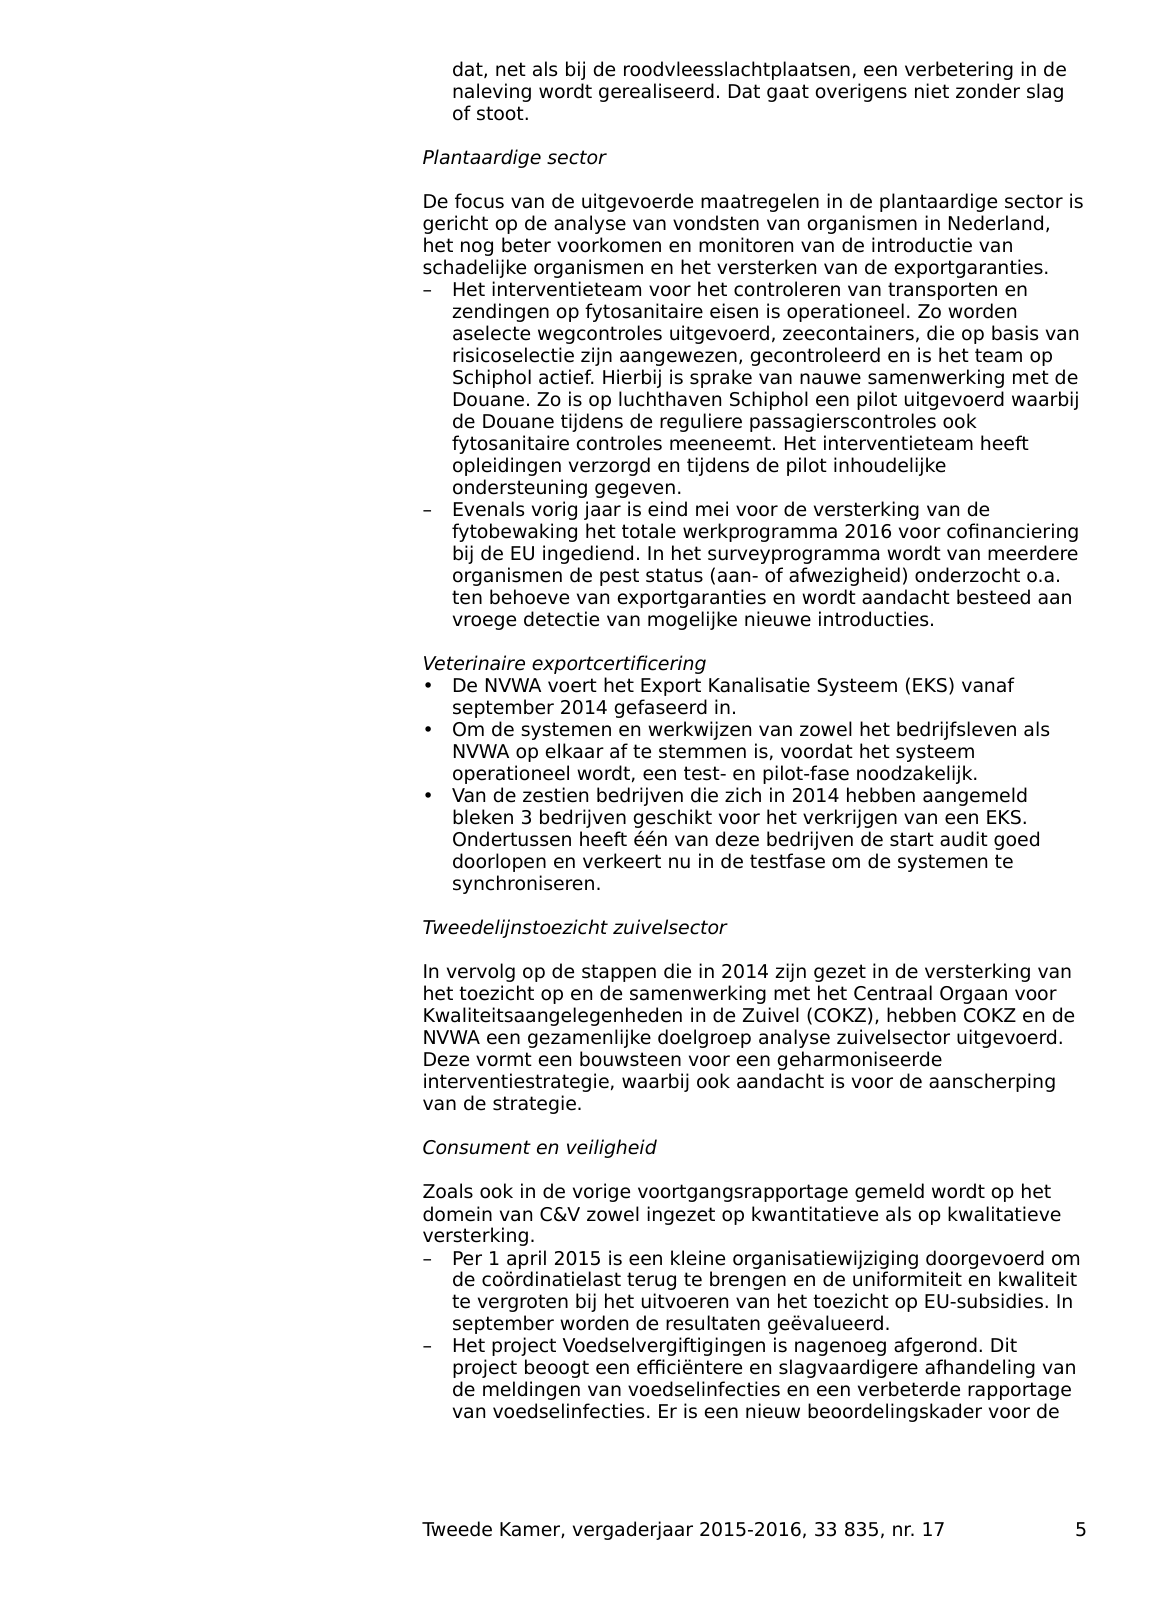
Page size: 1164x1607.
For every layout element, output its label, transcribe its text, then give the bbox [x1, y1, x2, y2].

text • Om de systemen en werkwijzen van zowel het bedrijfsleven als NVWA op elkaar af te stemmen is, voordat het systeem operationeel wordt, een test- en pilot-fase noodzakelijk. [422, 719, 1087, 785]
text – Het interventieteam voor het controleren van transporten en zendingen op fytosanitaire eisen is operationeel. Zo worden aselecte wegcontroles uitgevoerd, zeecontainers, die op basis van risicoselectie zijn aangewezen, gecontroleerd en is het team op Schiphol actief. Hierbij is sprake van nauwe samenwerking met de Douane. Zo is op luchthaven Schiphol een pilot uitgevoerd waarbij de Douane tijdens de reguliere passagierscontroles ook fytosanitaire controles meeneemt. Het interventieteam heeft opleidingen verzorgd en tijdens de pilot inhoudelijke ondersteuning gegeven. [422, 279, 1087, 499]
subtitle Plantaardige sector [422, 147, 1087, 169]
text De focus van de uitgevoerde maatregelen in de plantaardige sector is gericht op de analyse van vondsten van organismen in Nederland, het nog beter voorkomen en monitoren van de introductie van schadelijke organismen en het versterken van de exportgaranties. [422, 191, 1087, 279]
subtitle Veterinaire exportcertificering [422, 653, 1087, 675]
text – Per 1 april 2015 is een kleine organisatiewijziging doorgevoerd om de coördinatielast terug te brengen en de uniformiteit en kwaliteit te vergroten bij het uitvoeren van het toezicht op EU-subsidies. In september worden de resultaten geëvalueerd. [422, 1247, 1087, 1335]
text dat, net als bij de roodvleesslachtplaatsen, een verbetering in de naleving wordt gerealiseerd. Dat gaat overigens niet zonder slag of stoot. [422, 59, 1087, 125]
text • De NVWA voert het Export Kanalisatie Systeem (EKS) vanaf september 2014 gefaseerd in. [422, 675, 1087, 719]
text – Het project Voedselvergiftigingen is nagenoeg afgerond. Dit project beoogt een efficiëntere en slagvaardigere afhandeling van de meldingen van voedselinfecties en een verbeterde rapportage van voedselinfecties. Er is een nieuw beoordelingskader voor de [422, 1335, 1087, 1423]
text • Van de zestien bedrijven die zich in 2014 hebben aangemeld bleken 3 bedrijven geschikt voor het verkrijgen van een EKS. Ondertussen heeft één van deze bedrijven de start audit goed doorlopen en verkeert nu in de testfase om de systemen te synchroniseren. [422, 785, 1087, 895]
subtitle Tweedelijnstoezicht zuivelsector [422, 917, 1087, 939]
text – Evenals vorig jaar is eind mei voor de versterking van de fytobewaking het totale werkprogramma 2016 voor cofinanciering bij de EU ingediend. In het surveyprogramma wordt van meerdere organismen de pest status (aan- of afwezigheid) onderzocht o.a. ten behoeve van exportgaranties en wordt aandacht besteed aan vroege detectie van mogelijke nieuwe introducties. [422, 499, 1087, 631]
subtitle Consument en veiligheid [422, 1137, 1087, 1159]
text Zoals ook in de vorige voortgangsrapportage gemeld wordt op het domein van C&V zowel ingezet op kwantitatieve als op kwalitatieve versterking. [422, 1181, 1087, 1247]
text In vervolg op de stappen die in 2014 zijn gezet in de versterking van het toezicht op en de samenwerking met het Centraal Orgaan voor Kwaliteitsaangelegenheden in de Zuivel (COKZ), hebben COKZ en de NVWA een gezamenlijke doelgroep analyse zuivelsector uitgevoerd. Deze vormt een bouwsteen voor een geharmoniseerde interventiestrategie, waarbij ook aandacht is voor de aanscherping van de strategie. [422, 961, 1087, 1115]
